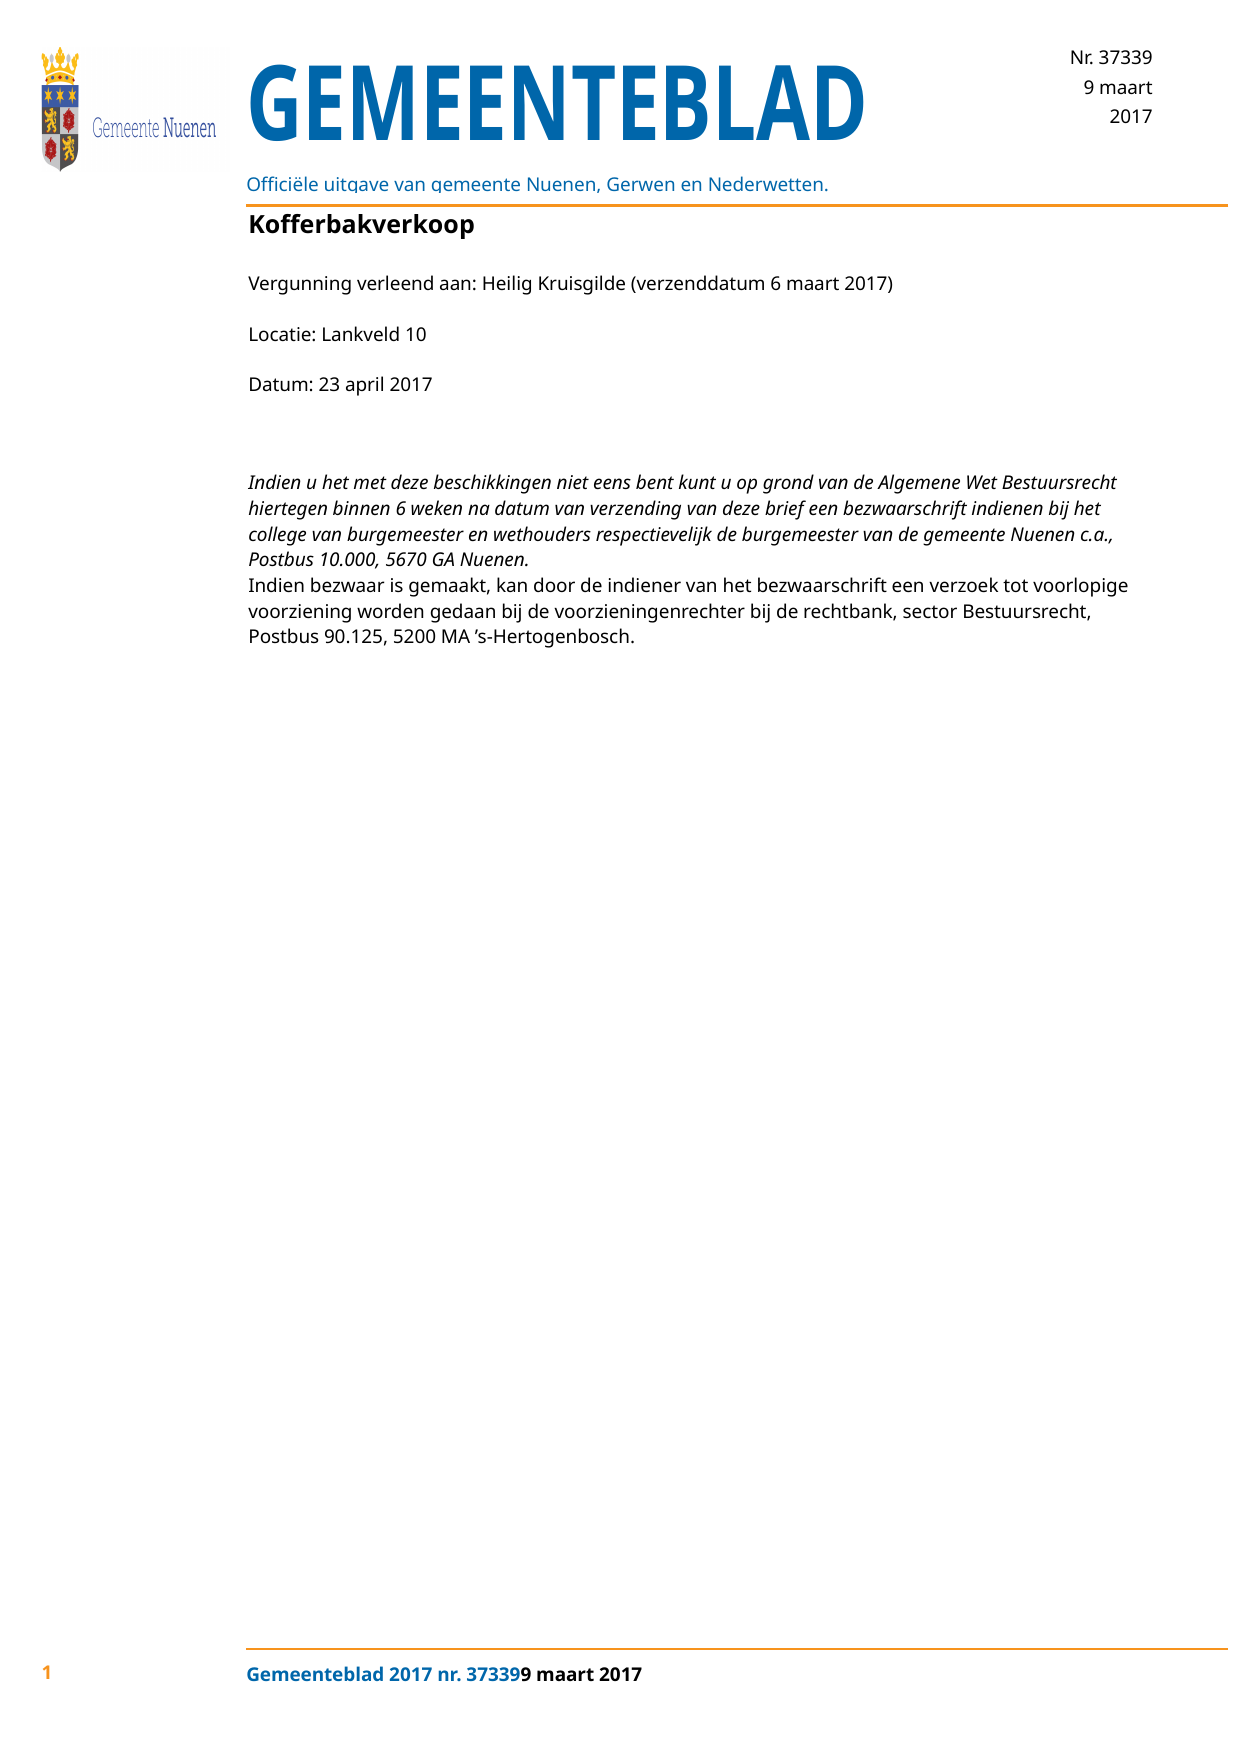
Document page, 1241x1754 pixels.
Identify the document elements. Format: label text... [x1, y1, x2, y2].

text Vergunning verleend aan: Heilig Kruisgilde (verzenddatum 6 maart 2017) [248, 270, 1152, 296]
text Indien bezwaar is gemaakt, kan door de indiener van het bezwaarschrift een verzoek tot voorlopige voorziening worden gedaan bij de voorzieningenrechter bij de rechtbank, sector Bestuursrecht, Postbus 90.125, 5200 MA ’s-Hertogenbosch. [248, 572, 1152, 649]
text Locatie: Lankveld 10 [248, 321, 1152, 346]
text Indien u het met deze beschikkingen niet eens bent kunt u op grond van de Algemene Wet Bestuursrecht hiertegen binnen 6 weken na datum van verzending van deze brief een bezwaarschrift indienen bij het college van burgemeester en wethouders respectievelijk de burgemeester van de gemeente Nuenen c.a., Postbus 10.000, 5670 GA Nuenen. [248, 469, 1152, 572]
picture [41, 47, 231, 172]
text Datum: 23 april 2017 [248, 371, 1152, 397]
text Kofferbakverkoop [248, 207, 1152, 241]
